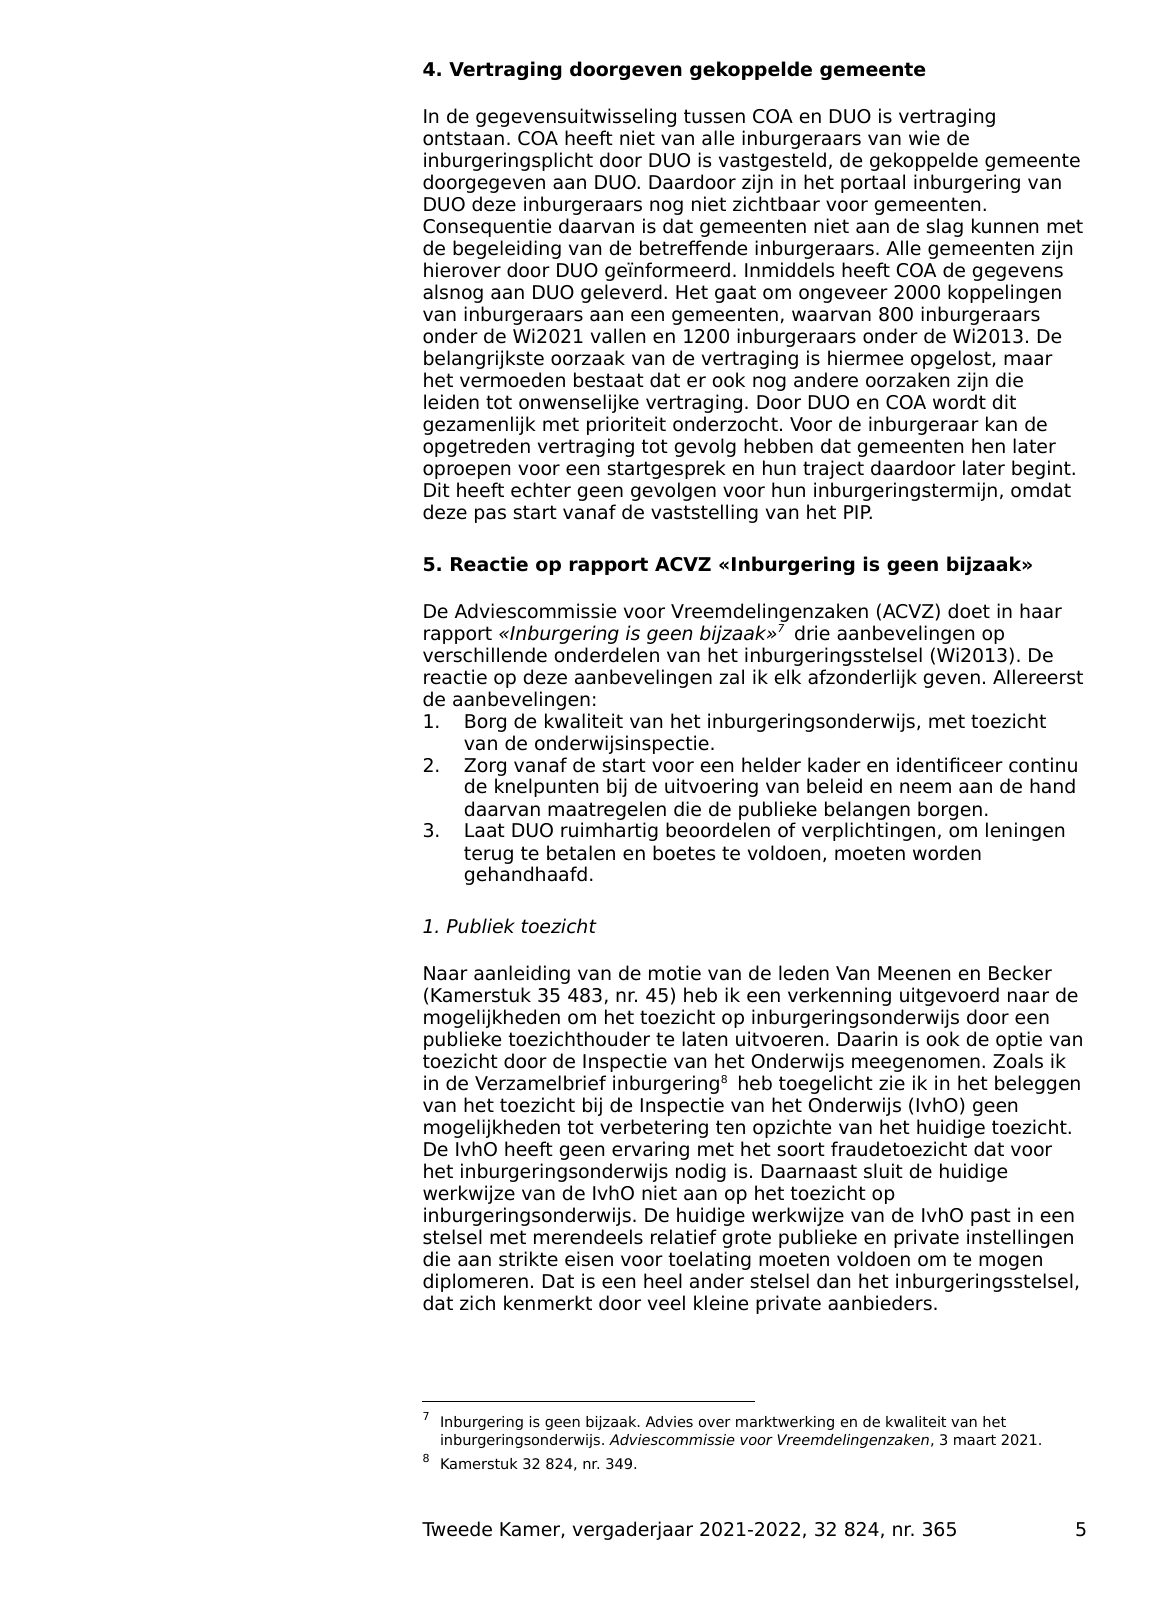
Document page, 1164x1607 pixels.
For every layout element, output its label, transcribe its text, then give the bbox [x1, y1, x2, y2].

subtitle 5. Reactie op rapport ACVZ «Inburgering is geen bijzaak» [422, 554, 1087, 576]
text Kamerstuk 32 824, nr. 349. [422, 1452, 1087, 1474]
text 3. Laat DUO ruimhartig beoordelen of verplichtingen, om leningen terug te betalen en boetes te voldoen, moeten worden gehandhaafd. [422, 820, 1087, 886]
text De Adviescommissie voor Vreemdelingenzaken (ACVZ) doet in haar rapport «Inburgering is geen bijzaak» drie aanbevelingen op verschillende onderdelen van het inburgeringsstelsel (Wi2013). De reactie op deze aanbevelingen zal ik elk afzonderlijk geven. Allereerst de aanbevelingen: [422, 601, 1087, 711]
text In de gegevensuitwisseling tussen COA en DUO is vertraging ontstaan. COA heeft niet van alle inburgeraars van wie de inburgeringsplicht door DUO is vastgesteld, de gekoppelde gemeente doorgegeven aan DUO. Daardoor zijn in het portaal inburgering van DUO deze inburgeraars nog niet zichtbaar voor gemeenten. Consequentie daarvan is dat gemeenten niet aan de slag kunnen met de begeleiding van de betreffende inburgeraars. Alle gemeenten zijn hierover door DUO geïnformeerd. Inmiddels heeft COA de gegevens alsnog aan DUO geleverd. Het gaat om ongeveer 2000 koppelingen van inburgeraars aan een gemeenten, waarvan 800 inburgeraars onder de Wi2021 vallen en 1200 inburgeraars onder de Wi2013. De belangrijkste oorzaak van de vertraging is hiermee opgelost, maar het vermoeden bestaat dat er ook nog andere oorzaken zijn die leiden tot onwenselijke vertraging. Door DUO en COA wordt dit gezamenlijk met prioriteit onderzocht. Voor de inburgeraar kan de opgetreden vertraging tot gevolg hebben dat gemeenten hen later oproepen voor een startgesprek en hun traject daardoor later begint. Dit heeft echter geen gevolgen voor hun inburgeringstermijn, omdat deze pas start vanaf de vaststelling van het PIP. [422, 106, 1087, 524]
text 1. Borg de kwaliteit van het inburgeringsonderwijs, met toezicht van de onderwijsinspectie. [422, 711, 1087, 754]
text Inburgering is geen bijzaak. Advies over marktwerking en de kwaliteit van het inburgeringsonderwijs. Adviescommissie voor Vreemdelingenzaken, 3 maart 2021. [422, 1410, 1087, 1449]
subtitle 1. Publiek toezicht [422, 916, 1087, 938]
text 2. Zorg vanaf de start voor een helder kader en identificeer continu de knelpunten bij de uitvoering van beleid en neem aan de hand daarvan maatregelen die de publieke belangen borgen. [422, 754, 1087, 820]
text Naar aanleiding van de motie van de leden Van Meenen en Becker (Kamerstuk 35 483, nr. 45) heb ik een verkenning uitgevoerd naar de mogelijkheden om het toezicht op inburgeringsonderwijs door een publieke toezichthouder te laten uitvoeren. Daarin is ook de optie van toezicht door de Inspectie van het Onderwijs meegenomen. Zoals ik in de Verzamelbrief inburgering heb toegelicht zie ik in het beleggen van het toezicht bij de Inspectie van het Onderwijs (IvhO) geen mogelijkheden tot verbetering ten opzichte van het huidige toezicht. De IvhO heeft geen ervaring met het soort fraudetoezicht dat voor het inburgeringsonderwijs nodig is. Daarnaast sluit de huidige werkwijze van de IvhO niet aan op het toezicht op inburgeringsonderwijs. De huidige werkwijze van de IvhO past in een stelsel met merendeels relatief grote publieke en private instellingen die aan strikte eisen voor toelating moeten voldoen om te mogen diplomeren. Dat is een heel ander stelsel dan het inburgeringsstelsel, dat zich kenmerkt door veel kleine private aanbieders. [422, 963, 1087, 1315]
subtitle 4. Vertraging doorgeven gekoppelde gemeente [422, 59, 1087, 81]
